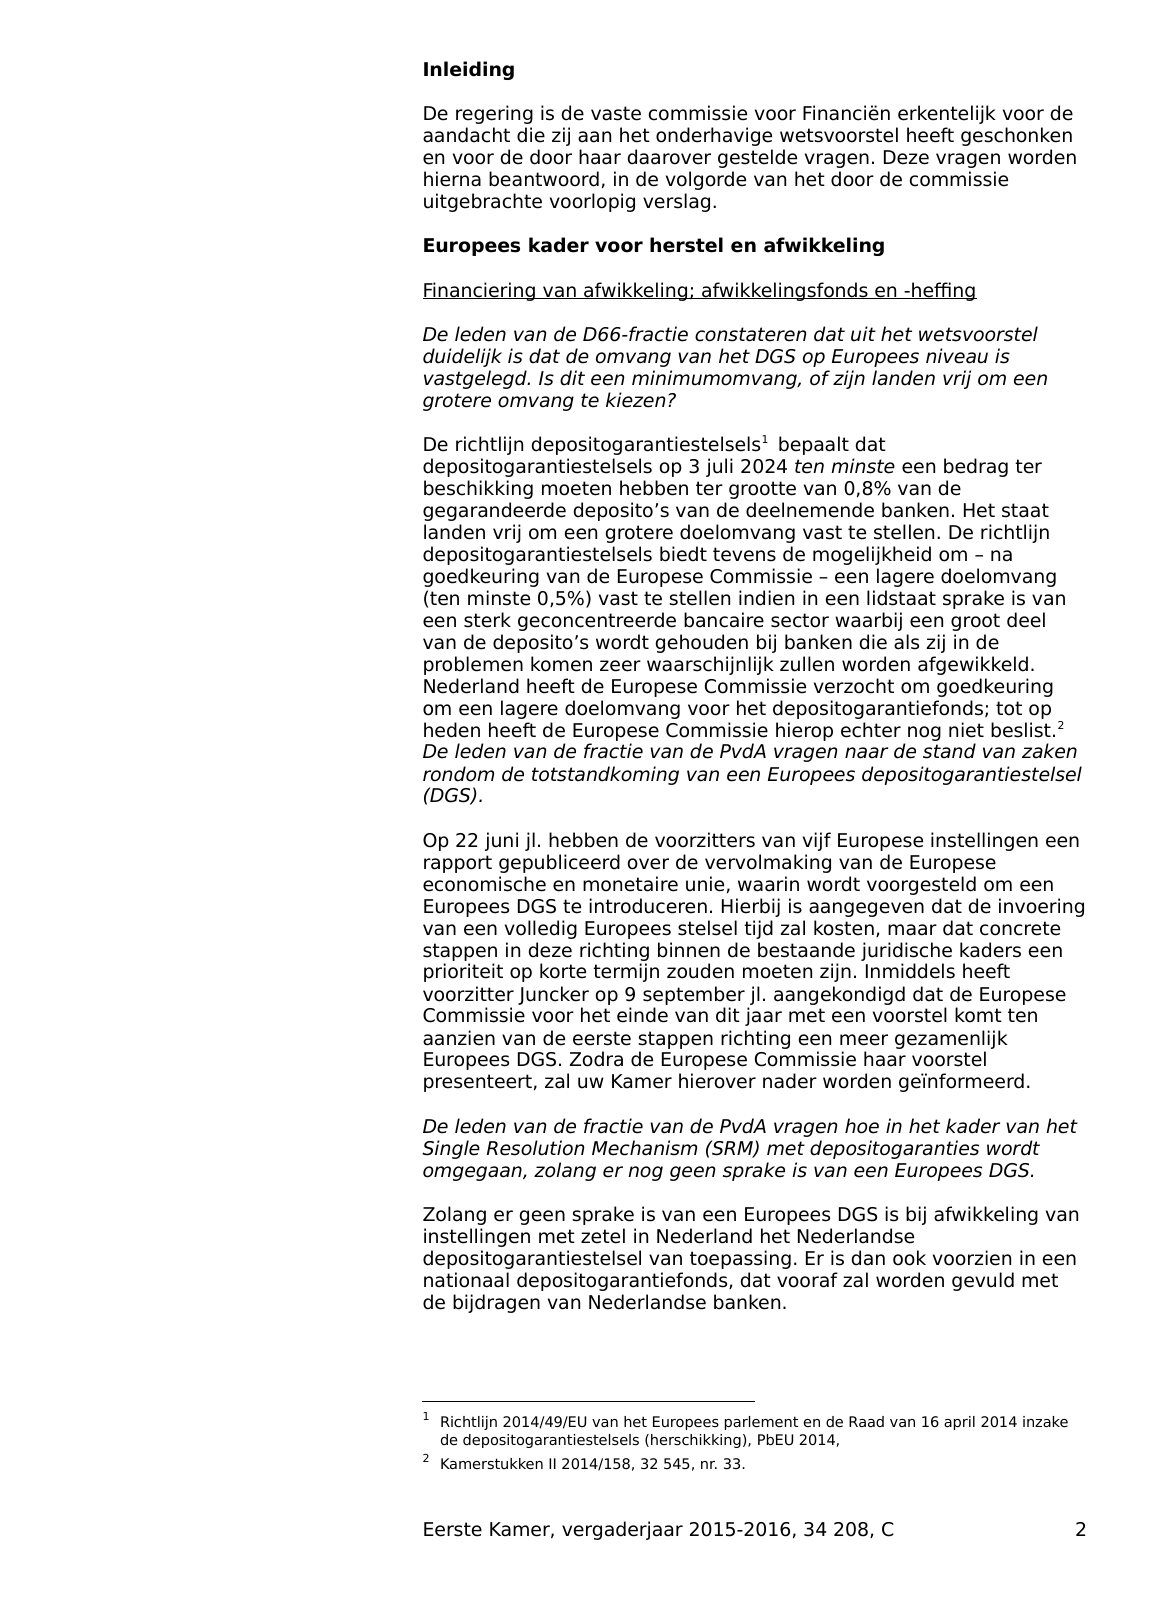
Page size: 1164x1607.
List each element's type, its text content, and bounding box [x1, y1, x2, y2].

text De leden van de fractie van de PvdA vragen naar de stand van zaken rondom de totstandkoming van een Europees depositogarantiestelsel (DGS). [422, 741, 1087, 807]
subtitle Europees kader voor herstel en afwikkeling [422, 235, 1087, 257]
text Op 22 juni jl. hebben de voorzitters van vijf Europese instellingen een rapport gepubliceerd over de vervolmaking van de Europese economische en monetaire unie, waarin wordt voorgesteld om een Europees DGS te introduceren. Hierbij is aangegeven dat de invoering van een volledig Europees stelsel tijd zal kosten, maar dat concrete stappen in deze richting binnen de bestaande juridische kaders een prioriteit op korte termijn zouden moeten zijn. Inmiddels heeft voorzitter Juncker op 9 september jl. aangekondigd dat de Europese Commissie voor het einde van dit jaar met een voorstel komt ten aanzien van de eerste stappen richting een meer gezamenlijk Europees DGS. Zodra de Europese Commissie haar voorstel presenteert, zal uw Kamer hierover nader worden geïnformeerd. [422, 829, 1087, 1093]
text De regering is de vaste commissie voor Financiën erkentelijk voor de aandacht die zij aan het onderhavige wetsvoorstel heeft geschonken en voor de door haar daarover gestelde vragen. Deze vragen worden hierna beantwoord, in de volgorde van het door de commissie uitgebrachte voorlopig verslag. [422, 103, 1087, 213]
text De leden van de fractie van de PvdA vragen hoe in het kader van het Single Resolution Mechanism (SRM) met depositogaranties wordt omgegaan, zolang er nog geen sprake is van een Europees DGS. [422, 1116, 1087, 1181]
text Richtlijn 2014/49/EU van het Europees parlement en de Raad van 16 april 2014 inzake de depositogarantiestelsels (herschikking), PbEU 2014, [422, 1410, 1087, 1449]
text De richtlijn depositogarantiestelsels bepaalt dat depositogarantiestelsels op 3 juli 2024 ten minste een bedrag ter beschikking moeten hebben ter grootte van 0,8% van de gegarandeerde deposito’s van de deelnemende banken. Het staat landen vrij om een grotere doelomvang vast te stellen. De richtlijn depositogarantiestelsels biedt tevens de mogelijkheid om – na goedkeuring van de Europese Commissie – een lagere doelomvang (ten minste 0,5%) vast te stellen indien in een lidstaat sprake is van een sterk geconcentreerde bancaire sector waarbij een groot deel van de deposito’s wordt gehouden bij banken die als zij in de problemen komen zeer waarschijnlijk zullen worden afgewikkeld. Nederland heeft de Europese Commissie verzocht om goedkeuring om een lagere doelomvang voor het depositogarantiefonds; tot op heden heeft de Europese Commissie hierop echter nog niet beslist. [422, 434, 1087, 741]
text De leden van de D66-fractie constateren dat uit het wetsvoorstel duidelijk is dat de omvang van het DGS op Europees niveau is vastgelegd. Is dit een minimumomvang, of zijn landen vrij om een grotere omvang te kiezen? [422, 324, 1087, 412]
subtitle Financiering van afwikkeling; afwikkelingsfonds en -heffing [422, 279, 1087, 301]
subtitle Inleiding [422, 59, 1087, 81]
text Kamerstukken II 2014/158, 32 545, nr. 33. [422, 1452, 1087, 1474]
text Zolang er geen sprake is van een Europees DGS is bij afwikkeling van instellingen met zetel in Nederland het Nederlandse depositogarantiestelsel van toepassing. Er is dan ook voorzien in een nationaal depositogarantiefonds, dat vooraf zal worden gevuld met de bijdragen van Nederlandse banken. [422, 1204, 1087, 1313]
